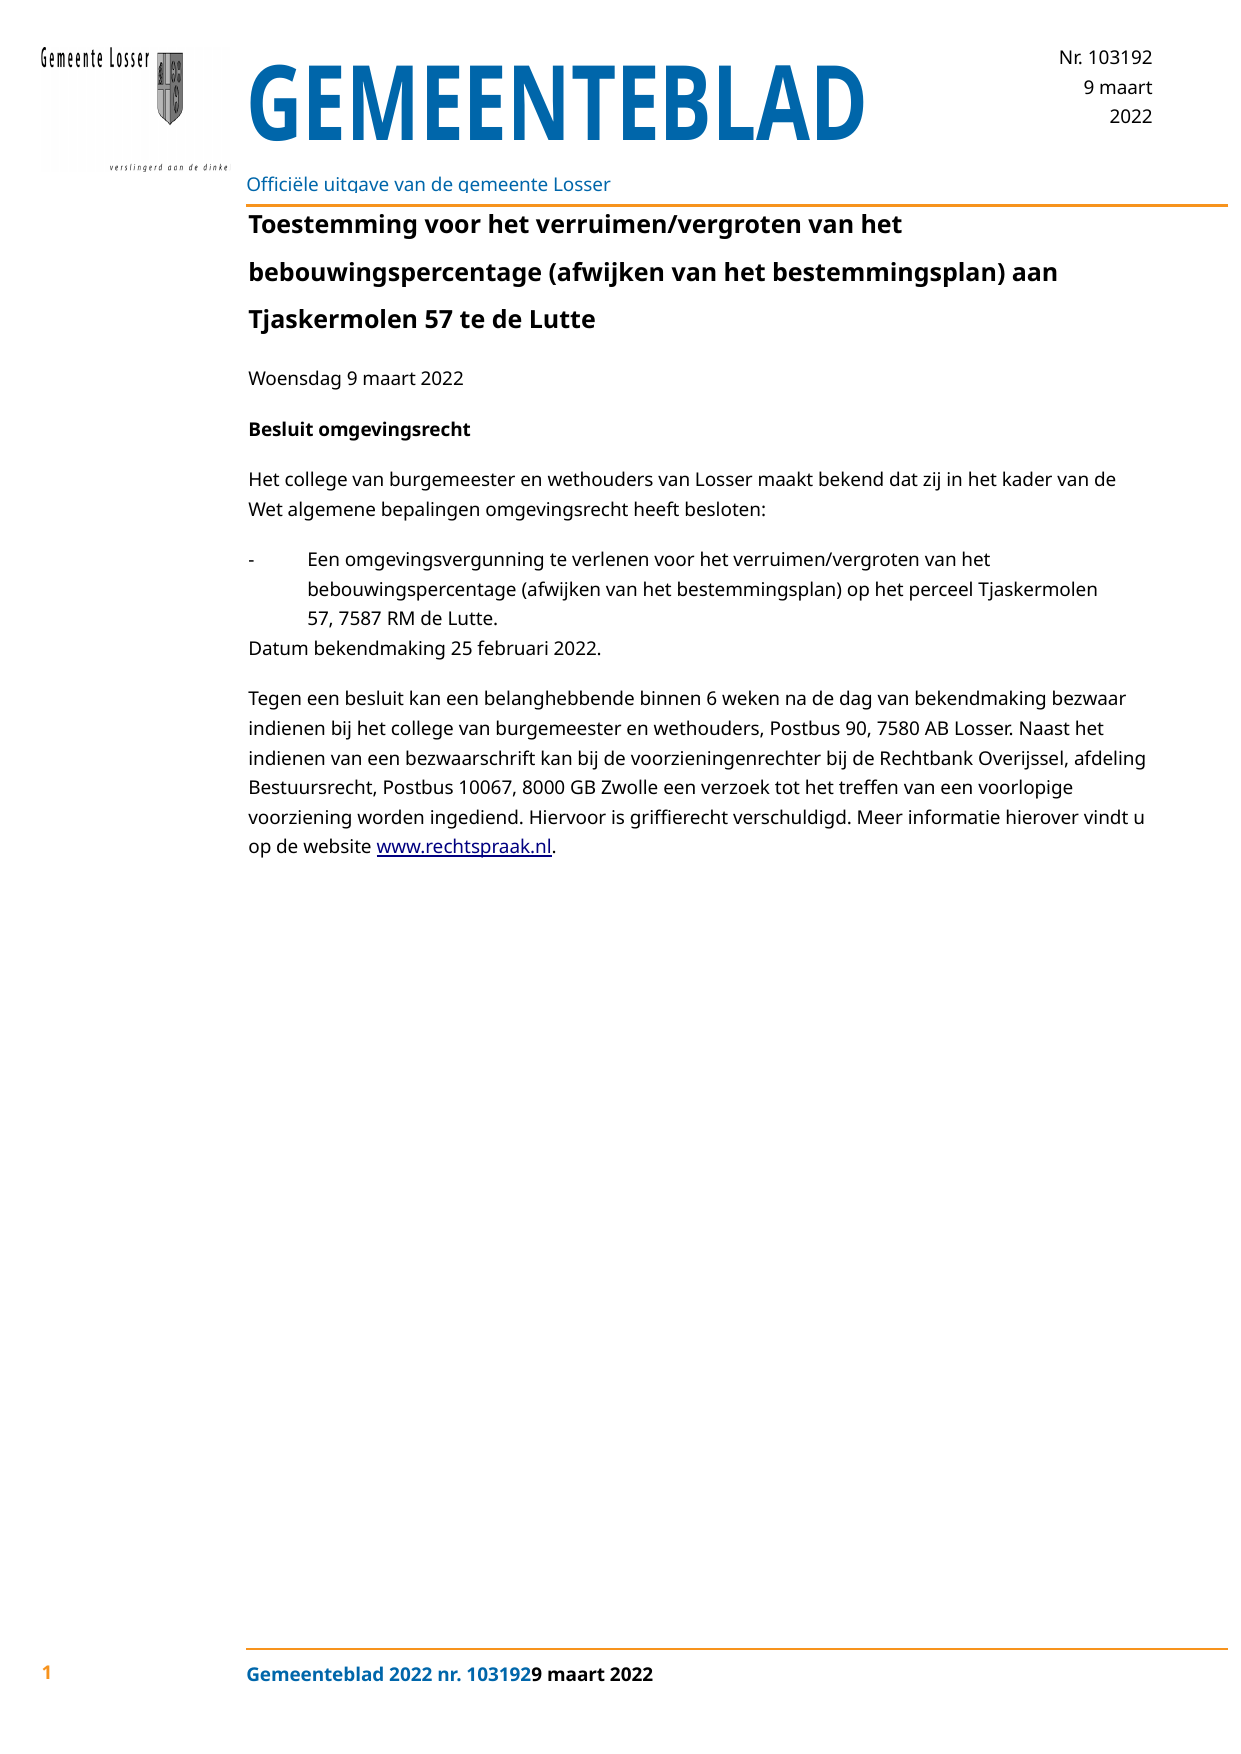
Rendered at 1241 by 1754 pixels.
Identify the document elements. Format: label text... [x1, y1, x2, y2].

list Een omgevingsvergunning te verlenen voor het verruimen/vergroten van het [248, 546, 1152, 572]
picture [41, 47, 231, 172]
text Het college van burgemeester en wethouders van Losser maakt bekend dat zij in het kader van de Wet algemene bepalingen omgevingsrecht heeft besloten: [248, 466, 1152, 522]
list bebouwingspercentage (afwijken van het bestemmingsplan) op het perceel Tjaskermolen [248, 576, 1152, 602]
text Besluit omgevingsrecht [248, 416, 1152, 442]
text Tegen een besluit kan een belanghebbende binnen 6 weken na de dag van bekendmaking bezwaar indienen bij het college van burgemeester en wethouders, Postbus 90, 7580 AB Losser. Naast het indienen van een bezwaarschrift kan bij de voorzieningenrechter bij de Rechtbank Overijssel, afdeling Bestuursrecht, Postbus 10067, 8000 GB Zwolle een verzoek tot het treffen van een voorlopige voorziening worden ingediend. Hiervoor is griffierecht verschuldigd. Meer informatie hierover vindt u op de website www.rechtspraak.nl. [248, 686, 1152, 859]
text Toestemming voor het verruimen/vergroten van het bebouwingspercentage (afwijken van het bestemmingsplan) aan Tjaskermolen 57 te de Lutte [248, 207, 1152, 336]
text Datum bekendmaking 25 februari 2022. [248, 635, 1152, 661]
text Woensdag 9 maart 2022 [248, 366, 1152, 391]
list 57, 7587 RM de Lutte. [248, 606, 1152, 631]
